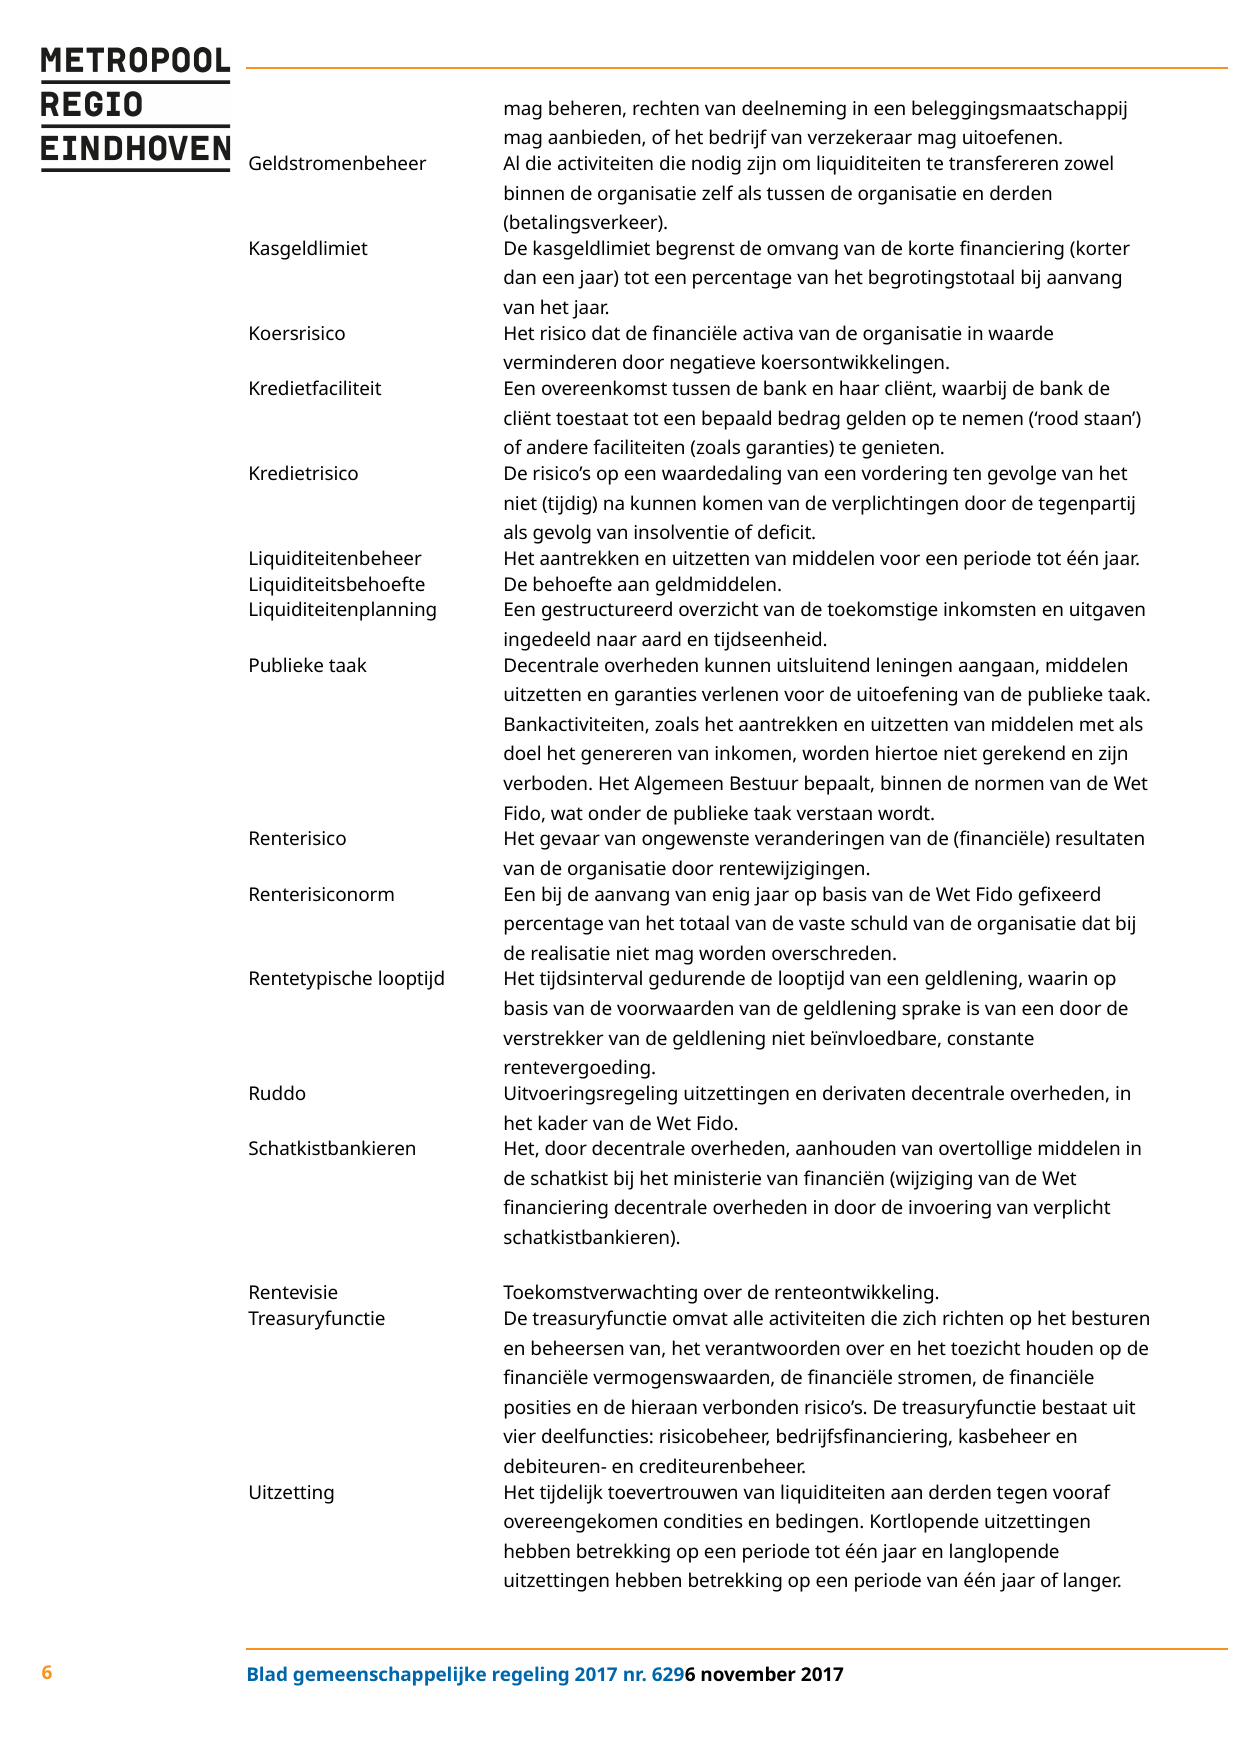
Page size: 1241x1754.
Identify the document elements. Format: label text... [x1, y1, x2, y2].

table_cell De treasuryfunctie omvat alle activiteiten die zich richten op het besturen en beheersen van, het verantwoorden over en het toezicht houden op de financiële vermogenswaarden, de financiële stromen, de financiële posities en de hieraan verbonden risico’s. De treasuryfunctie bestaat uit vier deelfuncties: risicobeheer, bedrijfsfinanciering, kasbeheer en debiteuren- en crediteurenbeheer. [503, 1305, 1152, 1479]
table_cell Liquiditeitsbehoefte [248, 571, 503, 596]
table_cell Treasuryfunctie [248, 1305, 503, 1479]
table_cell Koersrisico [248, 320, 503, 375]
table_cell Liquiditeitenbeheer [248, 545, 503, 571]
table_cell Uitvoeringsregeling uitzettingen en derivaten decentrale overheden, in het kader van de Wet Fido. [503, 1080, 1152, 1135]
table_cell [248, 95, 503, 150]
table_cell Geldstromenbeheer [248, 150, 503, 235]
table_cell Kredietrisico [248, 460, 503, 545]
picture [41, 47, 231, 172]
table_cell Rentetypische looptijd [248, 966, 503, 1080]
table_cell Het aantrekken en uitzetten van middelen voor een periode tot één jaar. [503, 545, 1152, 571]
table_cell Schatkistbankieren [248, 1135, 503, 1279]
table_cell mag beheren, rechten van deelneming in een beleggingsmaatschappij mag aanbieden, of het bedrijf van verzekeraar mag uitoefenen. [503, 95, 1152, 150]
table_cell De kasgeldlimiet begrenst de omvang van de korte financiering (korter dan een jaar) tot een percentage van het begrotingstotaal bij aanvang van het jaar. [503, 235, 1152, 320]
table_cell Publieke taak [248, 652, 503, 825]
table_cell Een gestructureerd overzicht van de toekomstige inkomsten en uitgaven ingedeeld naar aard en tijdseenheid. [503, 596, 1152, 652]
table_cell Liquiditeitenplanning [248, 596, 503, 652]
table_cell Kredietfaciliteit [248, 375, 503, 460]
table_cell Uitzetting [248, 1479, 503, 1593]
table_cell Een bij de aanvang van enig jaar op basis van de Wet Fido gefixeerd percentage van het totaal van de vaste schuld van de organisatie dat bij de realisatie niet mag worden overschreden. [503, 881, 1152, 966]
table_cell Een overeenkomst tussen de bank en haar cliënt, waarbij de bank de cliënt toestaat tot een bepaald bedrag gelden op te nemen (‘rood staan’) of andere faciliteiten (zoals garanties) te genieten. [503, 375, 1152, 460]
table_cell Toekomstverwachting over de renteontwikkeling. [503, 1280, 1152, 1305]
table_cell Het tijdelijk toevertrouwen van liquiditeiten aan derden tegen vooraf overeengekomen condities en bedingen. Kortlopende uitzettingen hebben betrekking op een periode tot één jaar en langlopende uitzettingen hebben betrekking op een periode van één jaar of langer. [503, 1479, 1152, 1593]
table_cell Rentevisie [248, 1280, 503, 1305]
table_cell Renterisico [248, 825, 503, 881]
table_cell De behoefte aan geldmiddelen. [503, 571, 1152, 596]
table_cell De risico’s op een waardedaling van een vordering ten gevolge van het niet (tijdig) na kunnen komen van de verplichtingen door de tegenpartij als gevolg van insolventie of deficit. [503, 460, 1152, 545]
table_cell Het tijdsinterval gedurende de looptijd van een geldlening, waarin op basis van de voorwaarden van de geldlening sprake is van een door de verstrekker van de geldlening niet beïnvloedbare, constante rentevergoeding. [503, 966, 1152, 1080]
table_cell Ruddo [248, 1080, 503, 1135]
table_cell Renterisiconorm [248, 881, 503, 966]
table_cell Kasgeldlimiet [248, 235, 503, 320]
table_cell Het risico dat de financiële activa van de organisatie in waarde verminderen door negatieve koersontwikkelingen. [503, 320, 1152, 375]
table_cell Al die activiteiten die nodig zijn om liquiditeiten te transfereren zowel binnen de organisatie zelf als tussen de organisatie en derden (betalingsverkeer). [503, 150, 1152, 235]
table_cell Het gevaar van ongewenste veranderingen van de (financiële) resultaten van de organisatie door rentewijzigingen. [503, 825, 1152, 881]
table_cell Het, door decentrale overheden, aanhouden van overtollige middelen in de schatkist bij het ministerie van financiën (wijziging van de Wet financiering decentrale overheden in door de invoering van verplicht schatkistbankieren). [503, 1135, 1152, 1279]
table_cell Decentrale overheden kunnen uitsluitend leningen aangaan, middelen uitzetten en garanties verlenen voor de uitoefening van de publieke taak. Bankactiviteiten, zoals het aantrekken en uitzetten van middelen met als doel het genereren van inkomen, worden hiertoe niet gerekend en zijn verboden. Het Algemeen Bestuur bepaalt, binnen de normen van de Wet Fido, wat onder de publieke taak verstaan wordt. [503, 652, 1152, 825]
